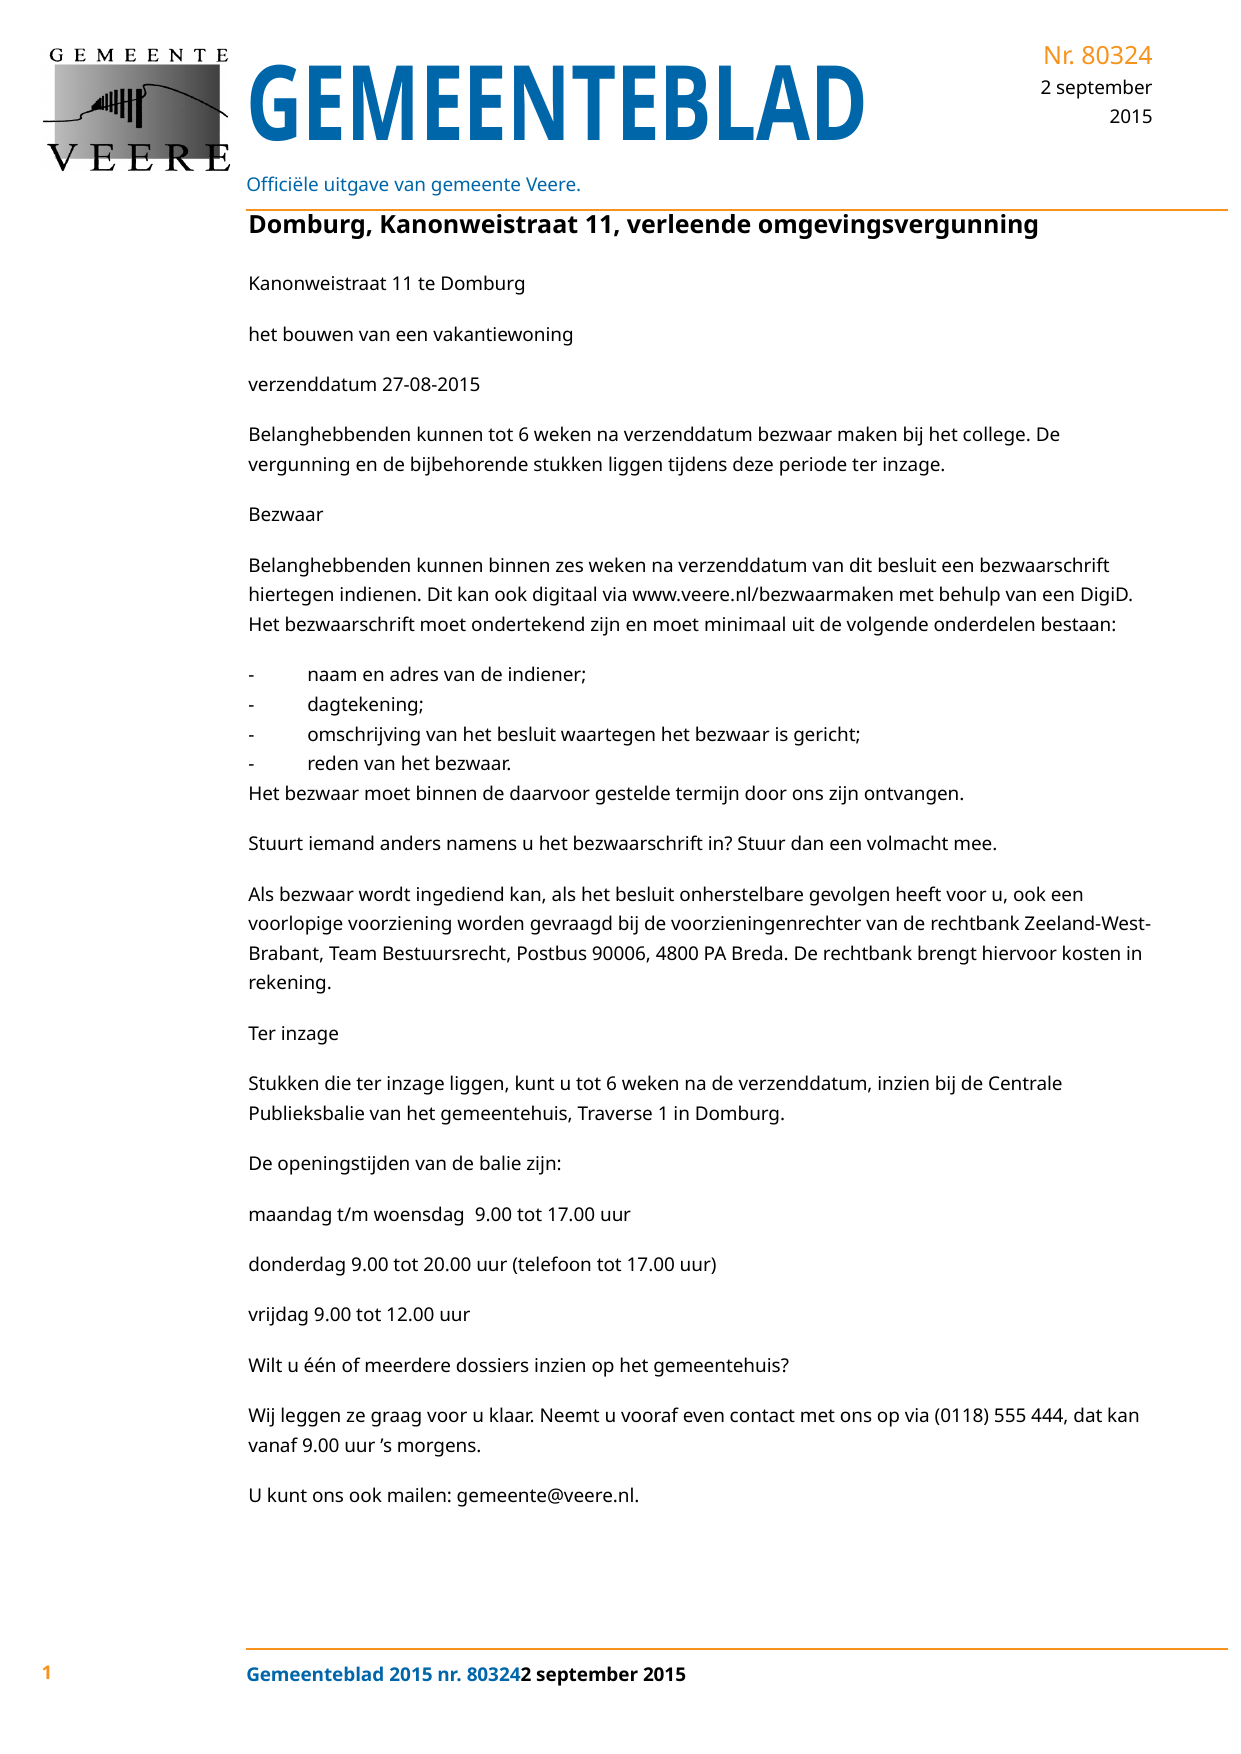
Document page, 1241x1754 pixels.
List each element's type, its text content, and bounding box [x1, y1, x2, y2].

text Als bezwaar wordt ingediend kan, als het besluit onherstelbare gevolgen heeft voor u, ook een voorlopige voorziening worden gevraagd bij de voorzieningenrechter van de rechtbank Zeeland-West-Brabant, Team Bestuursrecht, Postbus 90006, 4800 PA Breda. De rechtbank brengt hiervoor kosten in rekening. [248, 881, 1152, 995]
text Stuurt iemand anders namens u het bezwaarschrift in? Stuur dan een volmacht mee. [248, 830, 1152, 856]
list omschrijving van het besluit waartegen het bezwaar is gericht; [248, 721, 1152, 746]
text Het bezwaar moet binnen de daarvoor gestelde termijn door ons zijn ontvangen. [248, 780, 1152, 806]
text Kanonweistraat 11 te Domburg [248, 270, 1152, 296]
text Domburg, Kanonweistraat 11, verleende omgevingsvergunning [248, 211, 1152, 241]
text Belanghebbenden kunnen binnen zes weken na verzenddatum van dit besluit een bezwaarschrift hiertegen indienen. Dit kan ook digitaal via www.veere.nl/bezwaarmaken met behulp van een DigiD. Het bezwaarschrift moet ondertekend zijn en moet minimaal uit de volgende onderdelen bestaan: [248, 552, 1152, 637]
text Ter inzage [248, 1020, 1152, 1046]
text De openingstijden van de balie zijn: [248, 1150, 1152, 1176]
text maandag t/m woensdag 9.00 tot 17.00 uur [248, 1201, 1152, 1226]
text U kunt ons ook mailen: gemeente@veere.nl. [248, 1482, 1152, 1508]
text Wij leggen ze graag voor u klaar. Neemt u vooraf even contact met ons op via (0118) 555 444, dat kan vanaf 9.00 uur ’s morgens. [248, 1402, 1152, 1458]
text donderdag 9.00 tot 20.00 uur (telefoon tot 17.00 uur) [248, 1251, 1152, 1277]
text Belanghebbenden kunnen tot 6 weken na verzenddatum bezwaar maken bij het college. De vergunning en de bijbehorende stukken liggen tijdens deze periode ter inzage. [248, 422, 1152, 477]
text het bouwen van een vakantiewoning [248, 321, 1152, 346]
list reden van het bezwaar. [248, 750, 1152, 776]
list naam en adres van de indiener; [248, 662, 1152, 687]
text vrijdag 9.00 tot 12.00 uur [248, 1302, 1152, 1327]
text verzenddatum 27-08-2015 [248, 371, 1152, 397]
picture [41, 47, 231, 172]
list dagtekening; [248, 691, 1152, 717]
text Wilt u één of meerdere dossiers inzien op het gemeentehuis? [248, 1352, 1152, 1378]
text Bezwaar [248, 502, 1152, 527]
text Stukken die ter inzage liggen, kunt u tot 6 weken na de verzenddatum, inzien bij de Centrale Publieksbalie van het gemeentehuis, Traverse 1 in Domburg. [248, 1070, 1152, 1126]
